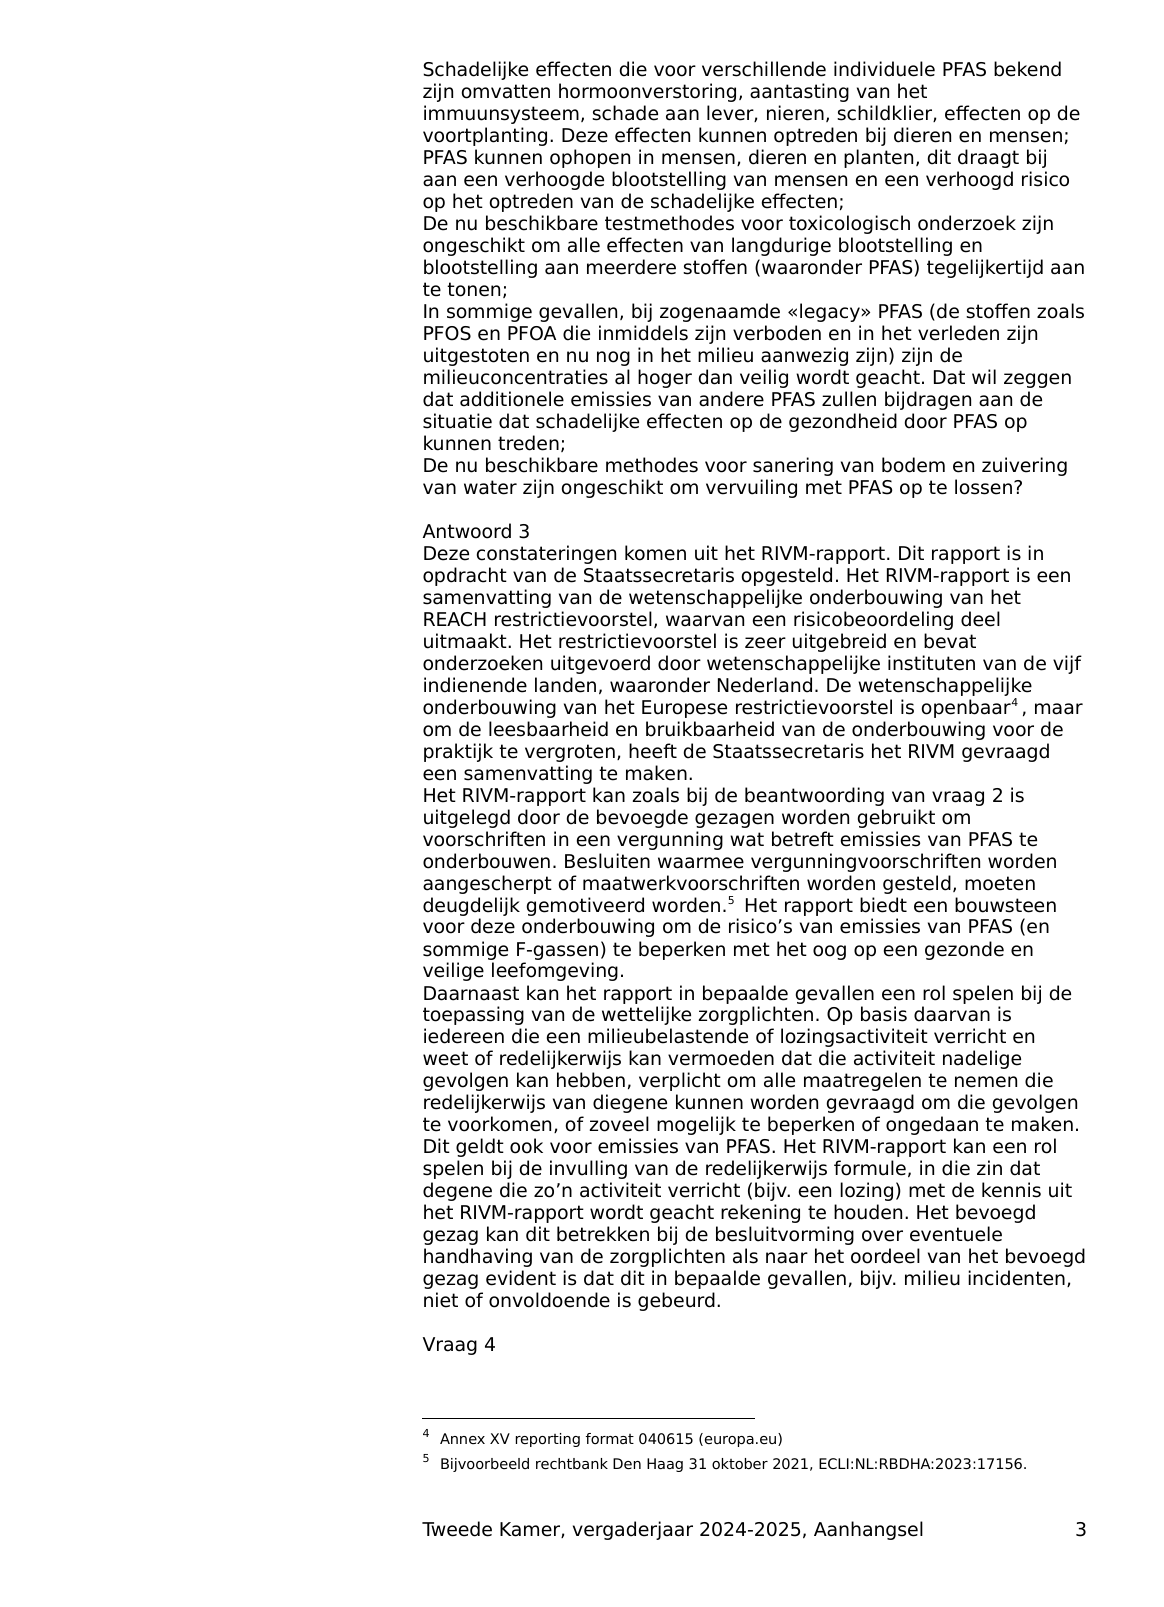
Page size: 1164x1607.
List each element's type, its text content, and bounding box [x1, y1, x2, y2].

text Daarnaast kan het rapport in bepaalde gevallen een rol spelen bij de toepassing van de wettelijke zorgplichten. Op basis daarvan is iedereen die een milieubelastende of lozingsactiviteit verricht en weet of redelijkerwijs kan vermoeden dat die activiteit nadelige gevolgen kan hebben, verplicht om alle maatregelen te nemen die redelijkerwijs van diegene kunnen worden gevraagd om die gevolgen te voorkomen, of zoveel mogelijk te beperken of ongedaan te maken. Dit geldt ook voor emissies van PFAS. Het RIVM-rapport kan een rol spelen bij de invulling van de redelijkerwijs formule, in die zin dat degene die zo’n activiteit verricht (bijv. een lozing) met de kennis uit het RIVM-rapport wordt geacht rekening te houden. Het bevoegd gezag kan dit betrekken bij de besluitvorming over eventuele handhaving van de zorgplichten als naar het oordeel van het bevoegd gezag evident is dat dit in bepaalde gevallen, bijv. milieu incidenten, niet of onvoldoende is gebeurd. [422, 982, 1087, 1312]
text Antwoord 3 [422, 521, 1087, 543]
text De nu beschikbare testmethodes voor toxicologisch onderzoek zijn ongeschikt om alle effecten van langdurige blootstelling en blootstelling aan meerdere stoffen (waaronder PFAS) tegelijkertijd aan te tonen; [422, 213, 1087, 301]
text In sommige gevallen, bij zogenaamde «legacy» PFAS (de stoffen zoals PFOS en PFOA die inmiddels zijn verboden en in het verleden zijn uitgestoten en nu nog in het milieu aanwezig zijn) zijn de milieuconcentraties al hoger dan veilig wordt geacht. Dat wil zeggen dat additionele emissies van andere PFAS zullen bijdragen aan de situatie dat schadelijke effecten op de gezondheid door PFAS op kunnen treden; [422, 301, 1087, 455]
text Annex XV reporting format 040615 (europa.eu) [422, 1427, 1087, 1449]
text Deze constateringen komen uit het RIVM-rapport. Dit rapport is in opdracht van de Staatssecretaris opgesteld. Het RIVM-rapport is een samenvatting van de wetenschappelijke onderbouwing van het REACH restrictievoorstel, waarvan een risicobeoordeling deel uitmaakt. Het restrictievoorstel is zeer uitgebreid en bevat onderzoeken uitgevoerd door wetenschappelijke instituten van de vijf indienende landen, waaronder Nederland. De wetenschappelijke onderbouwing van het Europese restrictievoorstel is openbaar, maar om de leesbaarheid en bruikbaarheid van de onderbouwing voor de praktijk te vergroten, heeft de Staatssecretaris het RIVM gevraagd een samenvatting te maken. [422, 543, 1087, 784]
text De nu beschikbare methodes voor sanering van bodem en zuivering van water zijn ongeschikt om vervuiling met PFAS op te lossen? [422, 455, 1087, 499]
text Het RIVM-rapport kan zoals bij de beantwoording van vraag 2 is uitgelegd door de bevoegde gezagen worden gebruikt om voorschriften in een vergunning wat betreft emissies van PFAS te onderbouwen. Besluiten waarmee vergunningvoorschriften worden aangescherpt of maatwerkvoorschriften worden gesteld, moeten deugdelijk gemotiveerd worden. Het rapport biedt een bouwsteen voor deze onderbouwing om de risico’s van emissies van PFAS (en sommige F-gassen) te beperken met het oog op een gezonde en veilige leefomgeving. [422, 784, 1087, 982]
text PFAS kunnen ophopen in mensen, dieren en planten, dit draagt bij aan een verhoogde blootstelling van mensen en een verhoogd risico op het optreden van de schadelijke effecten; [422, 147, 1087, 213]
text Vraag 4 [422, 1334, 1087, 1356]
text Bijvoorbeeld rechtbank Den Haag 31 oktober 2021, ECLI:NL:RBDHA:2023:17156. [422, 1452, 1087, 1474]
text Schadelijke effecten die voor verschillende individuele PFAS bekend zijn omvatten hormoonverstoring, aantasting van het immuunsysteem, schade aan lever, nieren, schildklier, effecten op de voortplanting. Deze effecten kunnen optreden bij dieren en mensen; [422, 59, 1087, 147]
